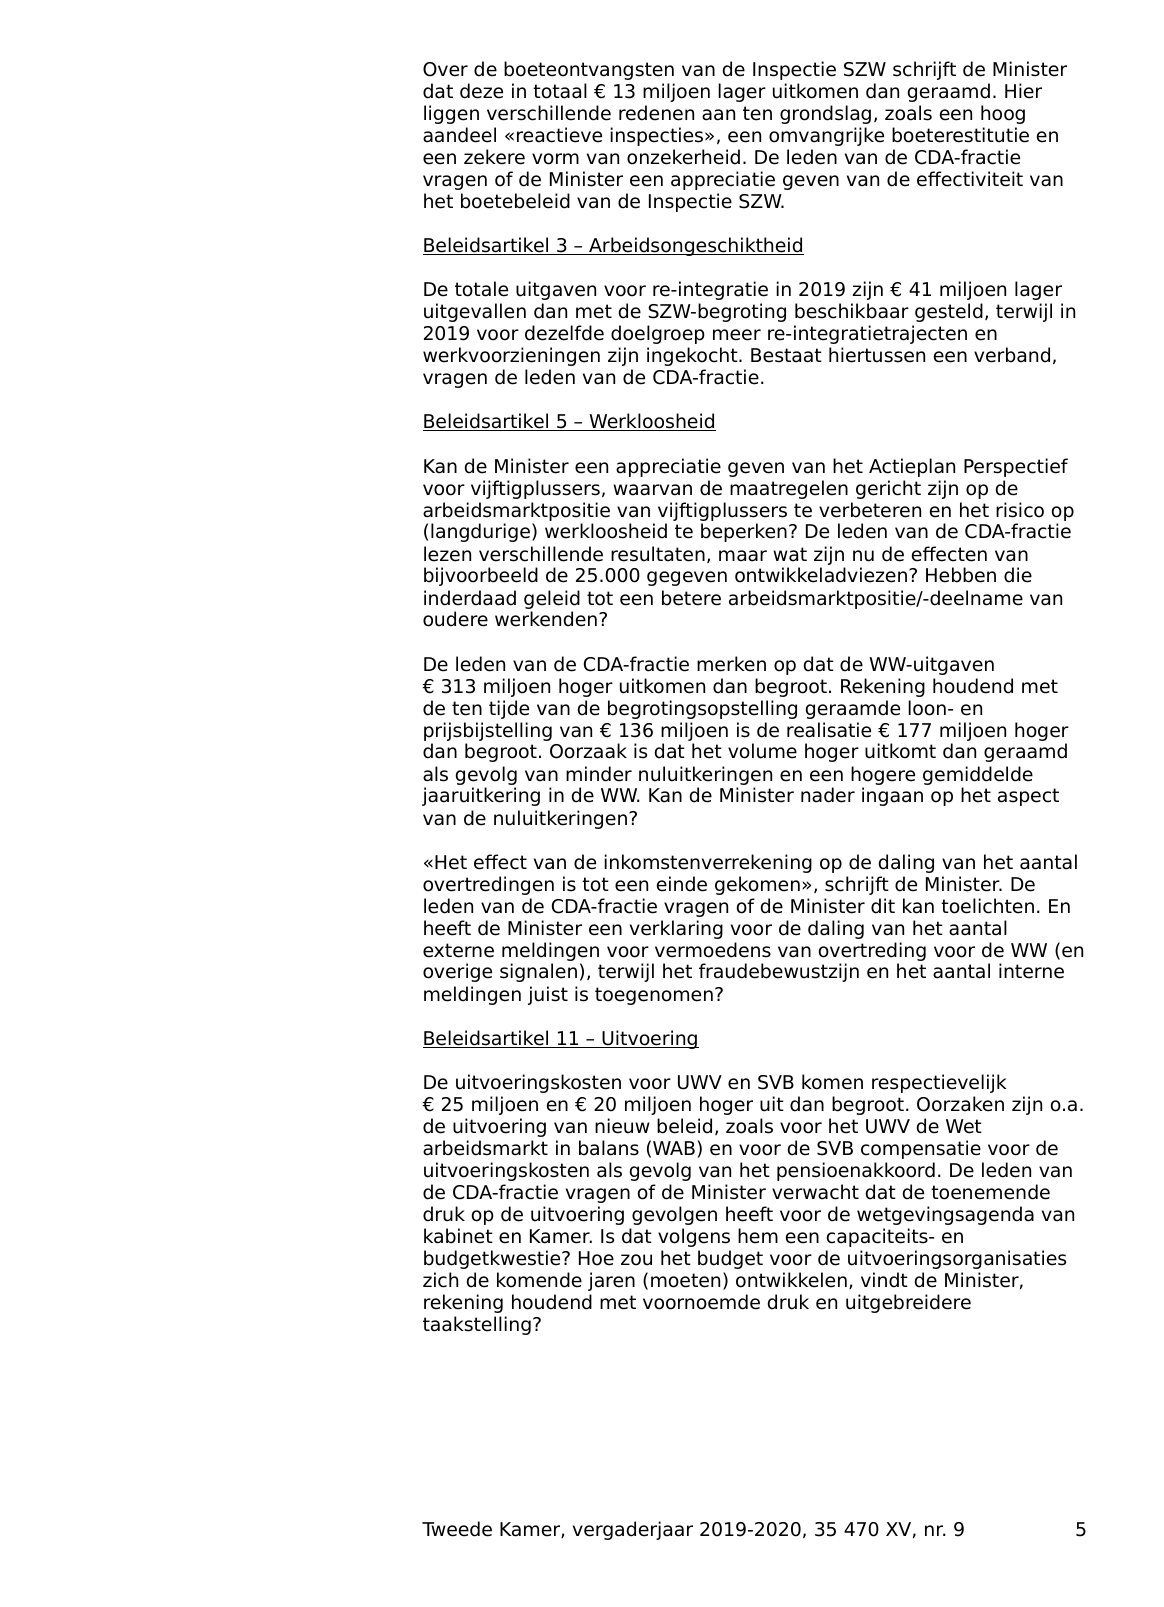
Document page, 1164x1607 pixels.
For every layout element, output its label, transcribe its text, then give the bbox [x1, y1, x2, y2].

text Over de boeteontvangsten van de Inspectie SZW schrijft de Minister dat deze in totaal € 13 miljoen lager uitkomen dan geraamd. Hier liggen verschillende redenen aan ten grondslag, zoals een hoog aandeel «reactieve inspecties», een omvangrijke boeterestitutie en een zekere vorm van onzekerheid. De leden van de CDA-fractie vragen of de Minister een appreciatie geven van de effectiviteit van het boetebeleid van de Inspectie SZW. [422, 59, 1087, 213]
subtitle Beleidsartikel 3 – Arbeidsongeschiktheid [422, 235, 1087, 257]
text De uitvoeringskosten voor UWV en SVB komen respectievelijk € 25 miljoen en € 20 miljoen hoger uit dan begroot. Oorzaken zijn o.a. de uitvoering van nieuw beleid, zoals voor het UWV de Wet arbeidsmarkt in balans (WAB) en voor de SVB compensatie voor de uitvoeringskosten als gevolg van het pensioenakkoord. De leden van de CDA-fractie vragen of de Minister verwacht dat de toenemende druk op de uitvoering gevolgen heeft voor de wetgevingsagenda van kabinet en Kamer. Is dat volgens hem een capaciteits- en budgetkwestie? Hoe zou het budget voor de uitvoeringsorganisaties zich de komende jaren (moeten) ontwikkelen, vindt de Minister, rekening houdend met voornoemde druk en uitgebreidere taakstelling? [422, 1072, 1087, 1336]
subtitle Beleidsartikel 11 – Uitvoering [422, 1028, 1087, 1049]
text De leden van de CDA-fractie merken op dat de WW-uitgaven € 313 miljoen hoger uitkomen dan begroot. Rekening houdend met de ten tijde van de begrotingsopstelling geraamde loon- en prijsbijstelling van € 136 miljoen is de realisatie € 177 miljoen hoger dan begroot. Oorzaak is dat het volume hoger uitkomt dan geraamd als gevolg van minder nuluitkeringen en een hogere gemiddelde jaaruitkering in de WW. Kan de Minister nader ingaan op het aspect van de nuluitkeringen? [422, 653, 1087, 829]
subtitle Beleidsartikel 5 – Werkloosheid [422, 411, 1087, 433]
text «Het effect van de inkomstenverrekening op de daling van het aantal overtredingen is tot een einde gekomen», schrijft de Minister. De leden van de CDA-fractie vragen of de Minister dit kan toelichten. En heeft de Minister een verklaring voor de daling van het aantal externe meldingen voor vermoedens van overtreding voor de WW (en overige signalen), terwijl het fraudebewustzijn en het aantal interne meldingen juist is toegenomen? [422, 852, 1087, 1005]
text De totale uitgaven voor re-integratie in 2019 zijn € 41 miljoen lager uitgevallen dan met de SZW-begroting beschikbaar gesteld, terwijl in 2019 voor dezelfde doelgroep meer re-integratietrajecten en werkvoorzieningen zijn ingekocht. Bestaat hiertussen een verband, vragen de leden van de CDA-fractie. [422, 279, 1087, 389]
text Kan de Minister een appreciatie geven van het Actieplan Perspectief voor vijftigplussers, waarvan de maatregelen gericht zijn op de arbeidsmarktpositie van vijftigplussers te verbeteren en het risico op (langdurige) werkloosheid te beperken? De leden van de CDA-fractie lezen verschillende resultaten, maar wat zijn nu de effecten van bijvoorbeeld de 25.000 gegeven ontwikkeladviezen? Hebben die inderdaad geleid tot een betere arbeidsmarktpositie/-deelname van oudere werkenden? [422, 456, 1087, 631]
